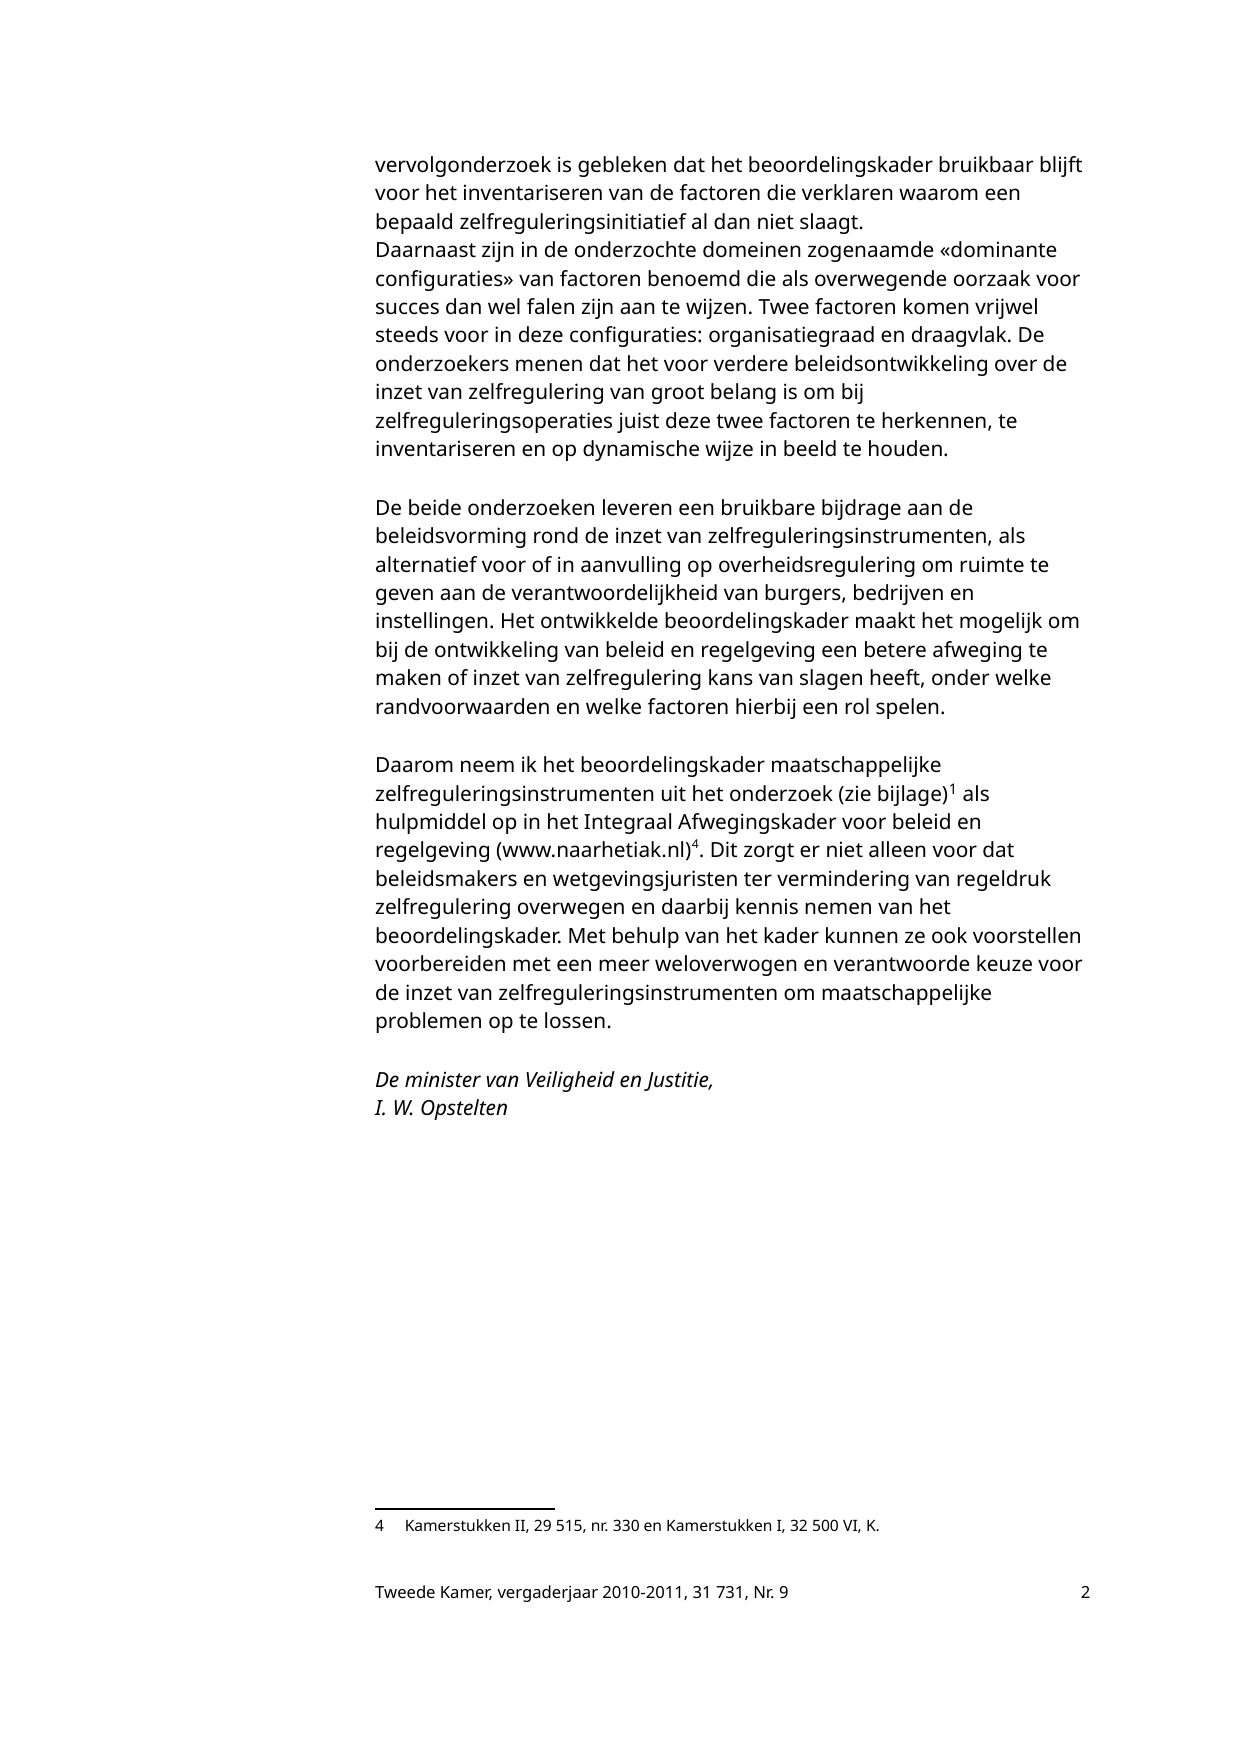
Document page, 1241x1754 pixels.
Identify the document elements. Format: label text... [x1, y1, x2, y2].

text Kamerstukken II, 29 515, nr. 330 en Kamerstukken I, 32 500 VI, K. [375, 1508, 1090, 1536]
text I. W. Opstelten [375, 1093, 1090, 1122]
text De beide onderzoeken leveren een bruikbare bijdrage aan de beleidsvorming rond de inzet van zelfreguleringsinstrumenten, als alternatief voor of in aanvulling op overheidsregulering om ruimte te geven aan de verantwoordelijkheid van burgers, bedrijven en instellingen. Het ontwikkelde beoordelingskader maakt het mogelijk om bij de ontwikkeling van beleid en regelgeving een betere afweging te maken of inzet van zelfregulering kans van slagen heeft, onder welke randvoorwaarden en welke factoren hierbij een rol spelen. [375, 493, 1090, 720]
text Daarom neem ik het beoordelingskader maatschappelijke zelfreguleringsinstrumenten uit het onderzoek (zie bijlage)1 als hulpmiddel op in het Integraal Afwegingskader voor beleid en regelgeving (www.naarhetiak.nl). Dit zorgt er niet alleen voor dat beleidsmakers en wetgevingsjuristen ter vermindering van regeldruk zelfregulering overwegen en daarbij kennis nemen van het beoordelingskader. Met behulp van het kader kunnen ze ook voorstellen voorbereiden met een meer weloverwogen en verantwoorde keuze voor de inzet van zelfreguleringsinstrumenten om maatschappelijke problemen op te lossen. [375, 750, 1090, 1035]
text De minister van Veiligheid en Justitie, [375, 1065, 1090, 1093]
text Daarnaast zijn in de onderzochte domeinen zogenaamde «dominante configuraties» van factoren benoemd die als overwegende oorzaak voor succes dan wel falen zijn aan te wijzen. Twee factoren komen vrijwel steeds voor in deze configuraties: organisatiegraad en draagvlak. De onderzoekers menen dat het voor verdere beleidsontwikkeling over de inzet van zelfregulering van groot belang is om bij zelfreguleringsoperaties juist deze twee factoren te herkennen, te inventariseren en op dynamische wijze in beeld te houden. [375, 235, 1090, 463]
text vervolgonderzoek is gebleken dat het beoordelingskader bruikbaar blijft voor het inventariseren van de factoren die verklaren waarom een bepaald zelfreguleringsinitiatief al dan niet slaagt. [375, 150, 1090, 235]
